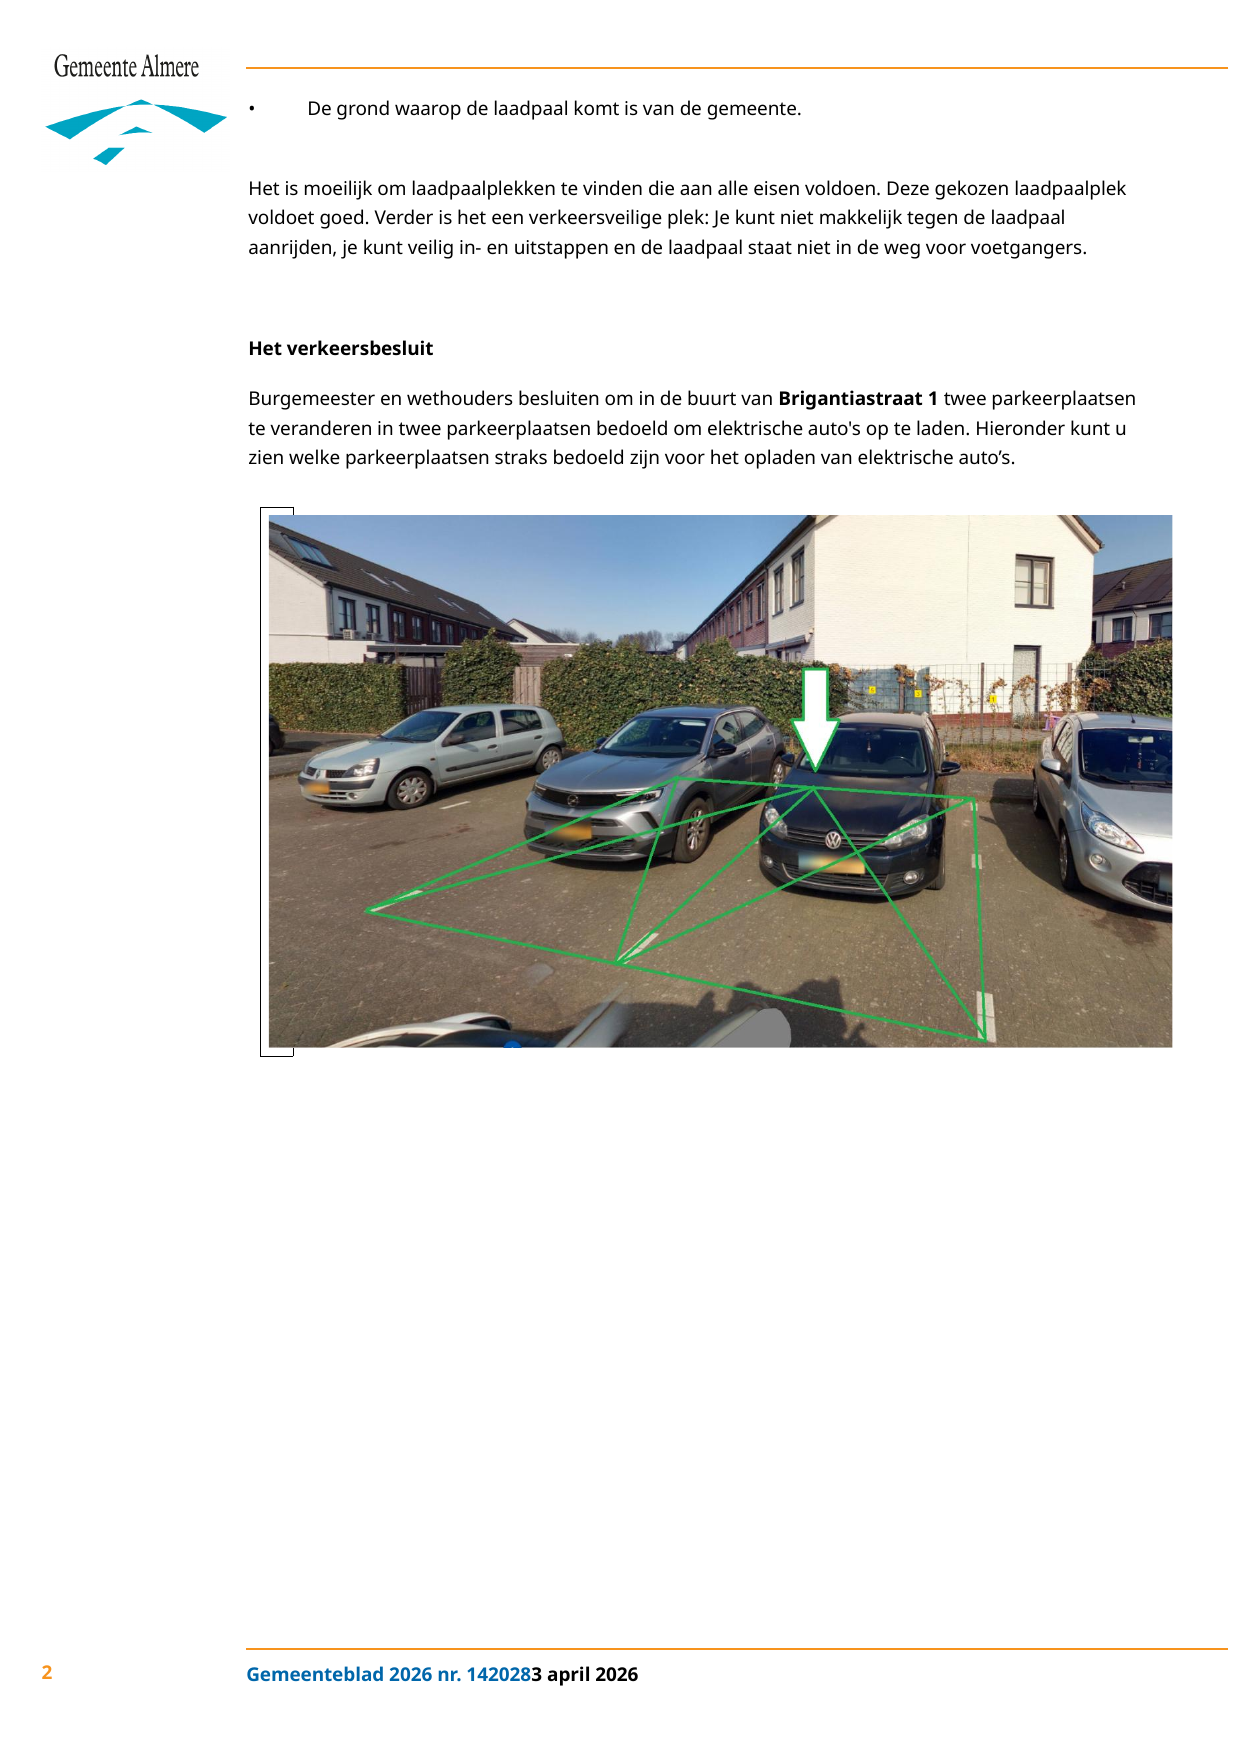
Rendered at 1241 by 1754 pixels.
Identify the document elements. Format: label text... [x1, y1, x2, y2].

text Het verkeersbesluit [248, 335, 1152, 361]
list De grond waarop de laadpaal komt is van de gemeente. [248, 95, 1152, 121]
text Het is moeilijk om laadpaalplekken te vinden die aan alle eisen voldoen. Deze gekozen laadpaalplek voldoet goed. Verder is het een verkeersveilige plek: Je kunt niet makkelijk tegen de laadpaal aanrijden, je kunt veilig in- en uitstappen en de laadpaal staat niet in de weg voor voetgangers. [248, 175, 1152, 260]
picture [41, 47, 231, 172]
picture [268, 515, 1173, 1048]
text Burgemeester en wethouders besluiten om in de buurt van Brigantiastraat 1 twee parkeerplaatsen te veranderen in twee parkeerplaatsen bedoeld om elektrische auto's op te laden. Hieronder kunt u zien welke parkeerplaatsen straks bedoeld zijn voor het opladen van elektrische auto’s. [248, 385, 1152, 470]
